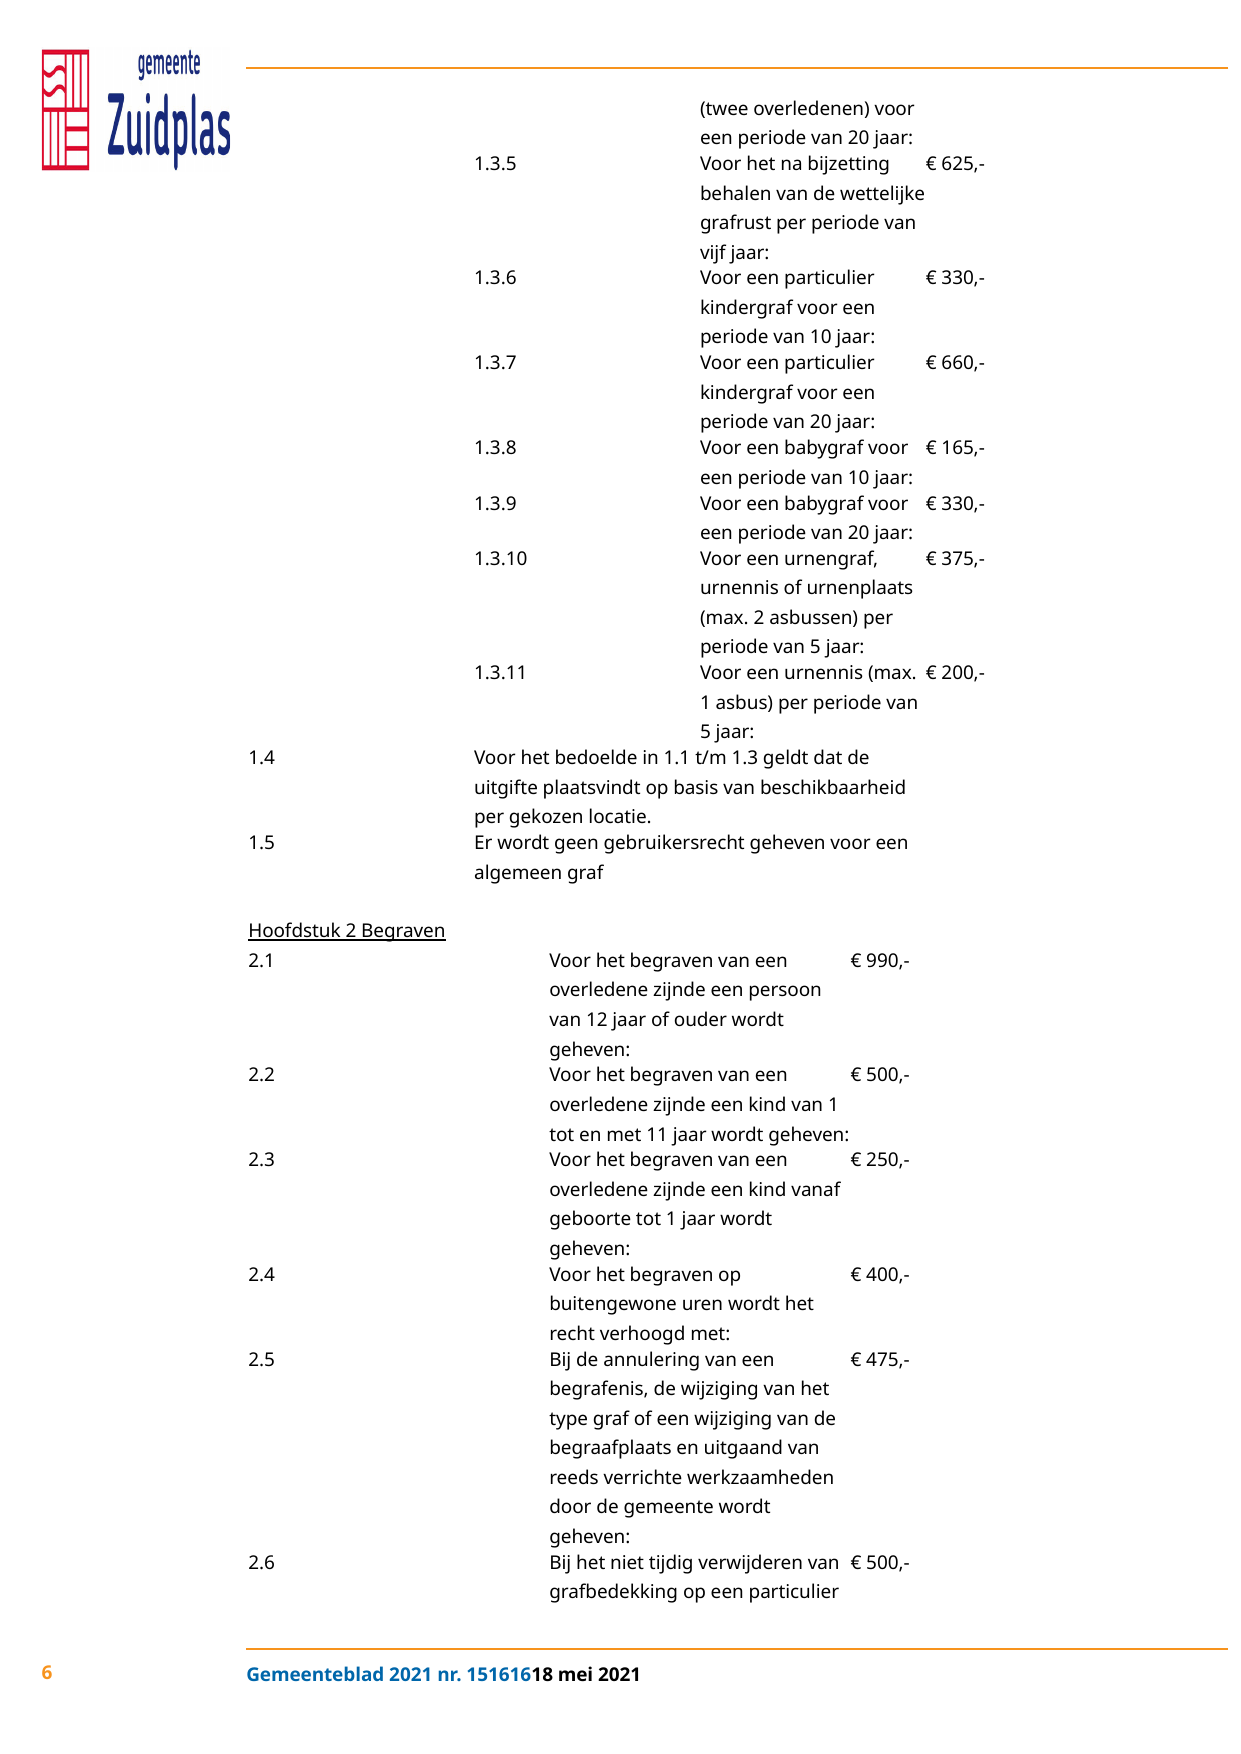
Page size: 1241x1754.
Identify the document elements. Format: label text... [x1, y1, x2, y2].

table_cell [926, 744, 1152, 829]
table_cell [248, 545, 474, 659]
table_cell 1.3.8 [474, 434, 700, 490]
table_cell Bij het niet tijdig verwijderen van grafbedekking op een particulier [549, 1549, 850, 1604]
table_cell € 475,- [850, 1346, 1152, 1549]
table_cell € 250,- [850, 1146, 1152, 1261]
table_cell [248, 660, 474, 744]
table_cell Voor een particulier kindergraf voor een periode van 20 jaar: [700, 350, 926, 434]
table_cell 2.6 [248, 1549, 549, 1604]
table_cell € 625,- [926, 150, 1152, 264]
picture [41, 47, 231, 172]
table_cell € 200,- [926, 660, 1152, 744]
table_cell Voor een particulier kindergraf voor een periode van 10 jaar: [700, 265, 926, 349]
table_cell 1.5 [248, 829, 474, 884]
table_header 2.1 [248, 947, 549, 1062]
table_cell Voor een urnengraf, urnennis of urnenplaats (max. 2 asbussen) per periode van 5 jaar: [700, 545, 926, 659]
table_cell € 330,- [926, 265, 1152, 349]
table_cell Voor een babygraf voor een periode van 10 jaar: [700, 434, 926, 490]
table_cell 2.2 [248, 1062, 549, 1146]
table_cell Voor het begraven van een overledene zijnde een kind van 1 tot en met 11 jaar wordt geheven: [549, 1062, 850, 1146]
table_header Voor het begraven van een overledene zijnde een persoon van 12 jaar of ouder wordt geheven: [549, 947, 850, 1062]
table_cell Er wordt geen gebruikersrecht geheven voor een algemeen graf [474, 829, 926, 884]
table_cell Voor een babygraf voor een periode van 20 jaar: [700, 490, 926, 545]
table_cell [474, 95, 700, 150]
table_cell € 165,- [926, 434, 1152, 490]
table_cell [248, 150, 474, 264]
table_cell 2.5 [248, 1346, 549, 1549]
table_cell 1.3.10 [474, 545, 700, 659]
table_cell [926, 95, 1152, 150]
table_cell 1.3.6 [474, 265, 700, 349]
table_cell 2.3 [248, 1146, 549, 1261]
text Hoofdstuk 2 Begraven [248, 917, 1152, 943]
table_cell Voor het begraven van een overledene zijnde een kind vanaf geboorte tot 1 jaar wordt geheven: [549, 1146, 850, 1261]
table_cell [248, 265, 474, 349]
table_cell [248, 490, 474, 545]
table_cell [248, 95, 474, 150]
table_cell [248, 434, 474, 490]
table_cell € 330,- [926, 490, 1152, 545]
table_cell 1.3.5 [474, 150, 700, 264]
table_cell Voor het na bijzetting behalen van de wettelijke grafrust per periode van vijf jaar: [700, 150, 926, 264]
table_cell € 500,- [850, 1062, 1152, 1146]
table_cell 1.4 [248, 744, 474, 829]
table_cell Bij de annulering van een begrafenis, de wijziging van het type graf of een wijziging van de begraafplaats en uitgaand van reeds verrichte werkzaamheden door de gemeente wordt geheven: [549, 1346, 850, 1549]
table_cell € 660,- [926, 350, 1152, 434]
table_cell € 375,- [926, 545, 1152, 659]
table_cell 1.3.11 [474, 660, 700, 744]
table_cell 2.4 [248, 1261, 549, 1346]
table_cell 1.3.7 [474, 350, 700, 434]
table_cell Voor het begraven op buitengewone uren wordt het recht verhoogd met: [549, 1261, 850, 1346]
table_cell Voor het bedoelde in 1.1 t/m 1.3 geldt dat de uitgifte plaatsvindt op basis van beschikbaarheid per gekozen locatie. [474, 744, 926, 829]
table_cell Voor een urnennis (max. 1 asbus) per periode van 5 jaar: [700, 660, 926, 744]
table_header € 990,- [850, 947, 1152, 1062]
table_cell € 400,- [850, 1261, 1152, 1346]
table_cell 1.3.9 [474, 490, 700, 545]
table_cell [248, 350, 474, 434]
table_cell € 500,- [850, 1549, 1152, 1604]
table_cell (twee overledenen) voor een periode van 20 jaar: [700, 95, 926, 150]
table_cell [926, 829, 1152, 884]
